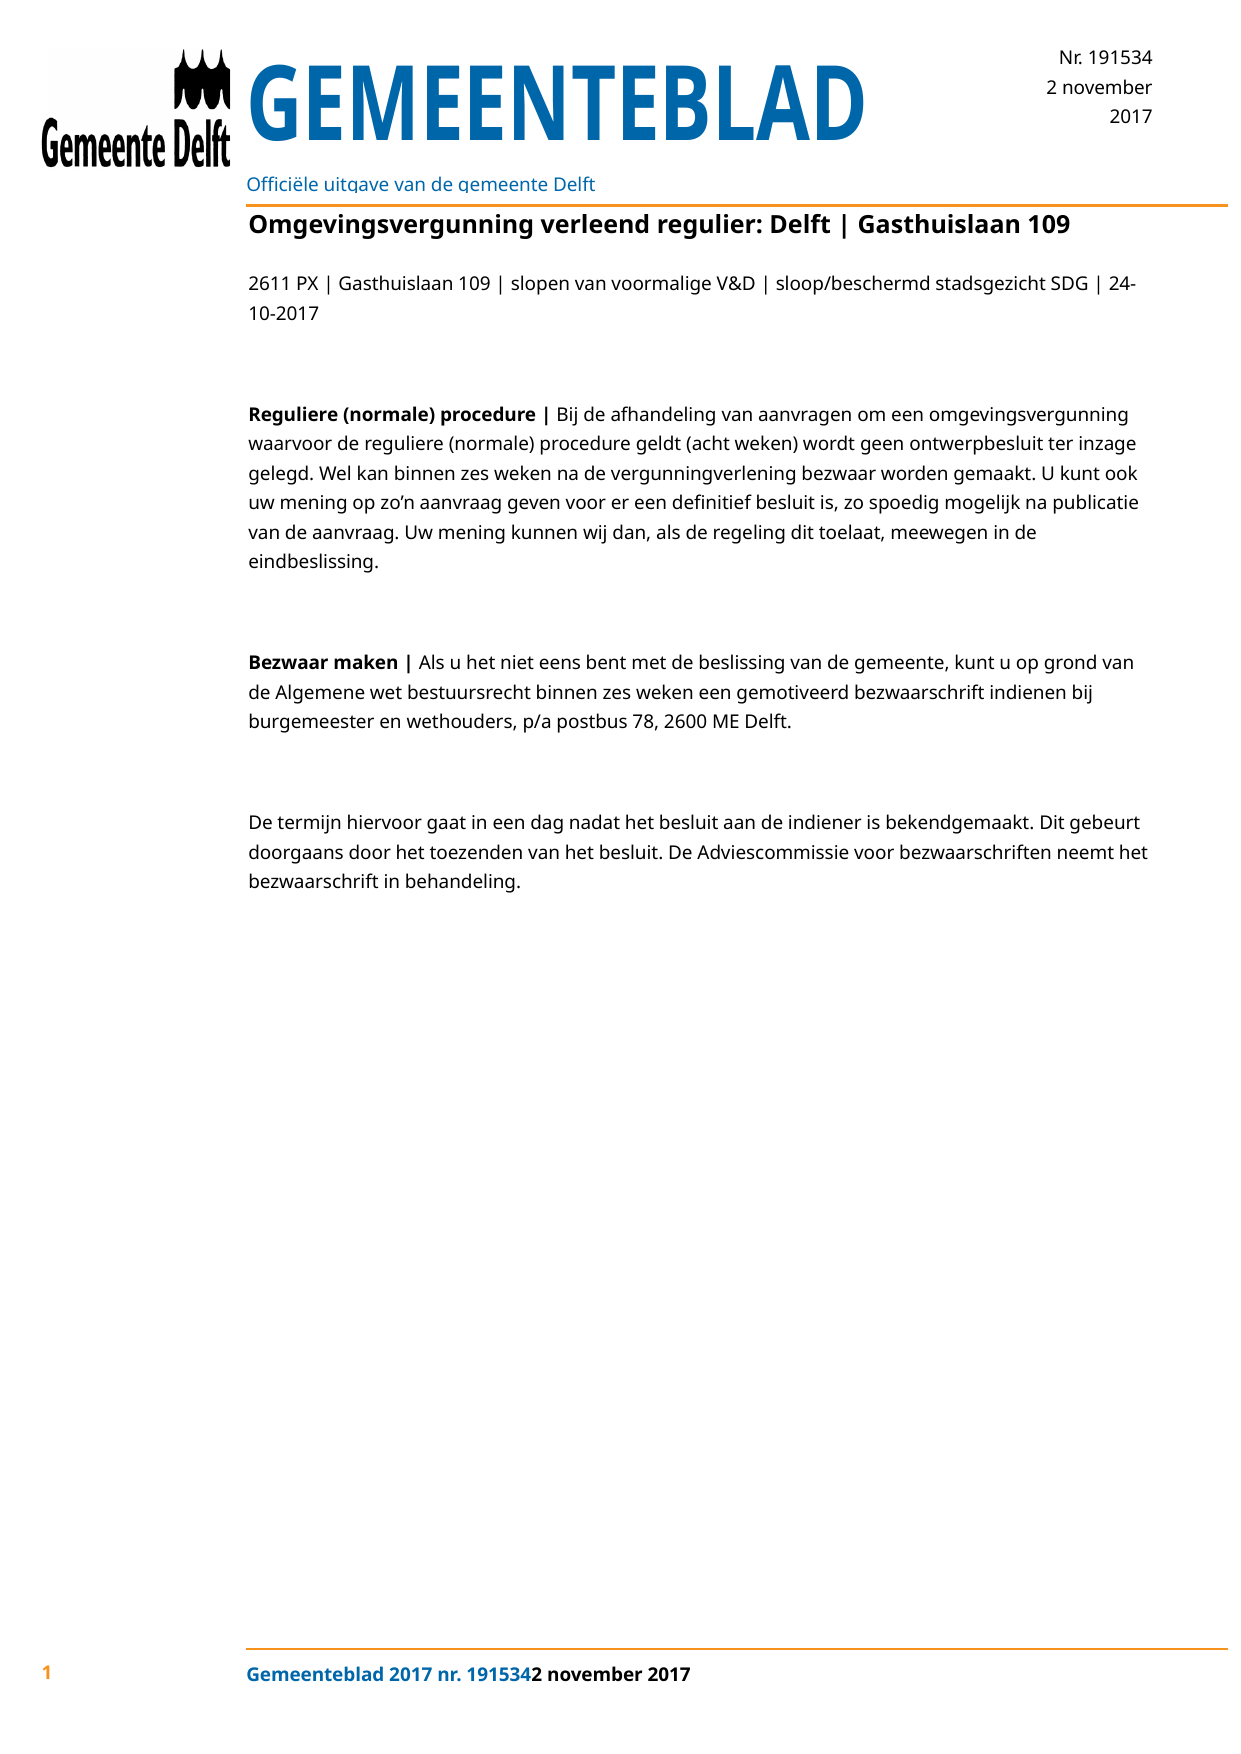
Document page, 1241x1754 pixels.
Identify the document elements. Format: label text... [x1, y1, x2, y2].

text Bezwaar maken | Als u het niet eens bent met de beslissing van de gemeente, kunt u op grond van de Algemene wet bestuursrecht binnen zes weken een gemotiveerd bezwaarschrift indienen bij burgemeester en wethouders, p/a postbus 78, 2600 ME Delft. [248, 649, 1152, 734]
picture [41, 47, 231, 172]
text Omgevingsvergunning verleend regulier: Delft | Gasthuislaan 109 [248, 207, 1152, 241]
text 2611 PX | Gasthuislaan 109 | slopen van voormalige V&D | sloop/beschermd stadsgezicht SDG | 24-10-2017 [248, 270, 1152, 326]
text De termijn hiervoor gaat in een dag nadat het besluit aan de indiener is bekendgemaakt. Dit gebeurt doorgaans door het toezenden van het besluit. De Adviescommissie voor bezwaarschriften neemt het bezwaarschrift in behandeling. [248, 809, 1152, 894]
text Reguliere (normale) procedure | Bij de afhandeling van aanvragen om een omgevingsvergunning waarvoor de reguliere (normale) procedure geldt (acht weken) wordt geen ontwerpbesluit ter inzage gelegd. Wel kan binnen zes weken na de vergunningverlening bezwaar worden gemaakt. U kunt ook uw mening op zo’n aanvraag geven voor er een definitief besluit is, zo spoedig mogelijk na publicatie van de aanvraag. Uw mening kunnen wij dan, als de regeling dit toelaat, meewegen in de eindbeslissing. [248, 401, 1152, 574]
